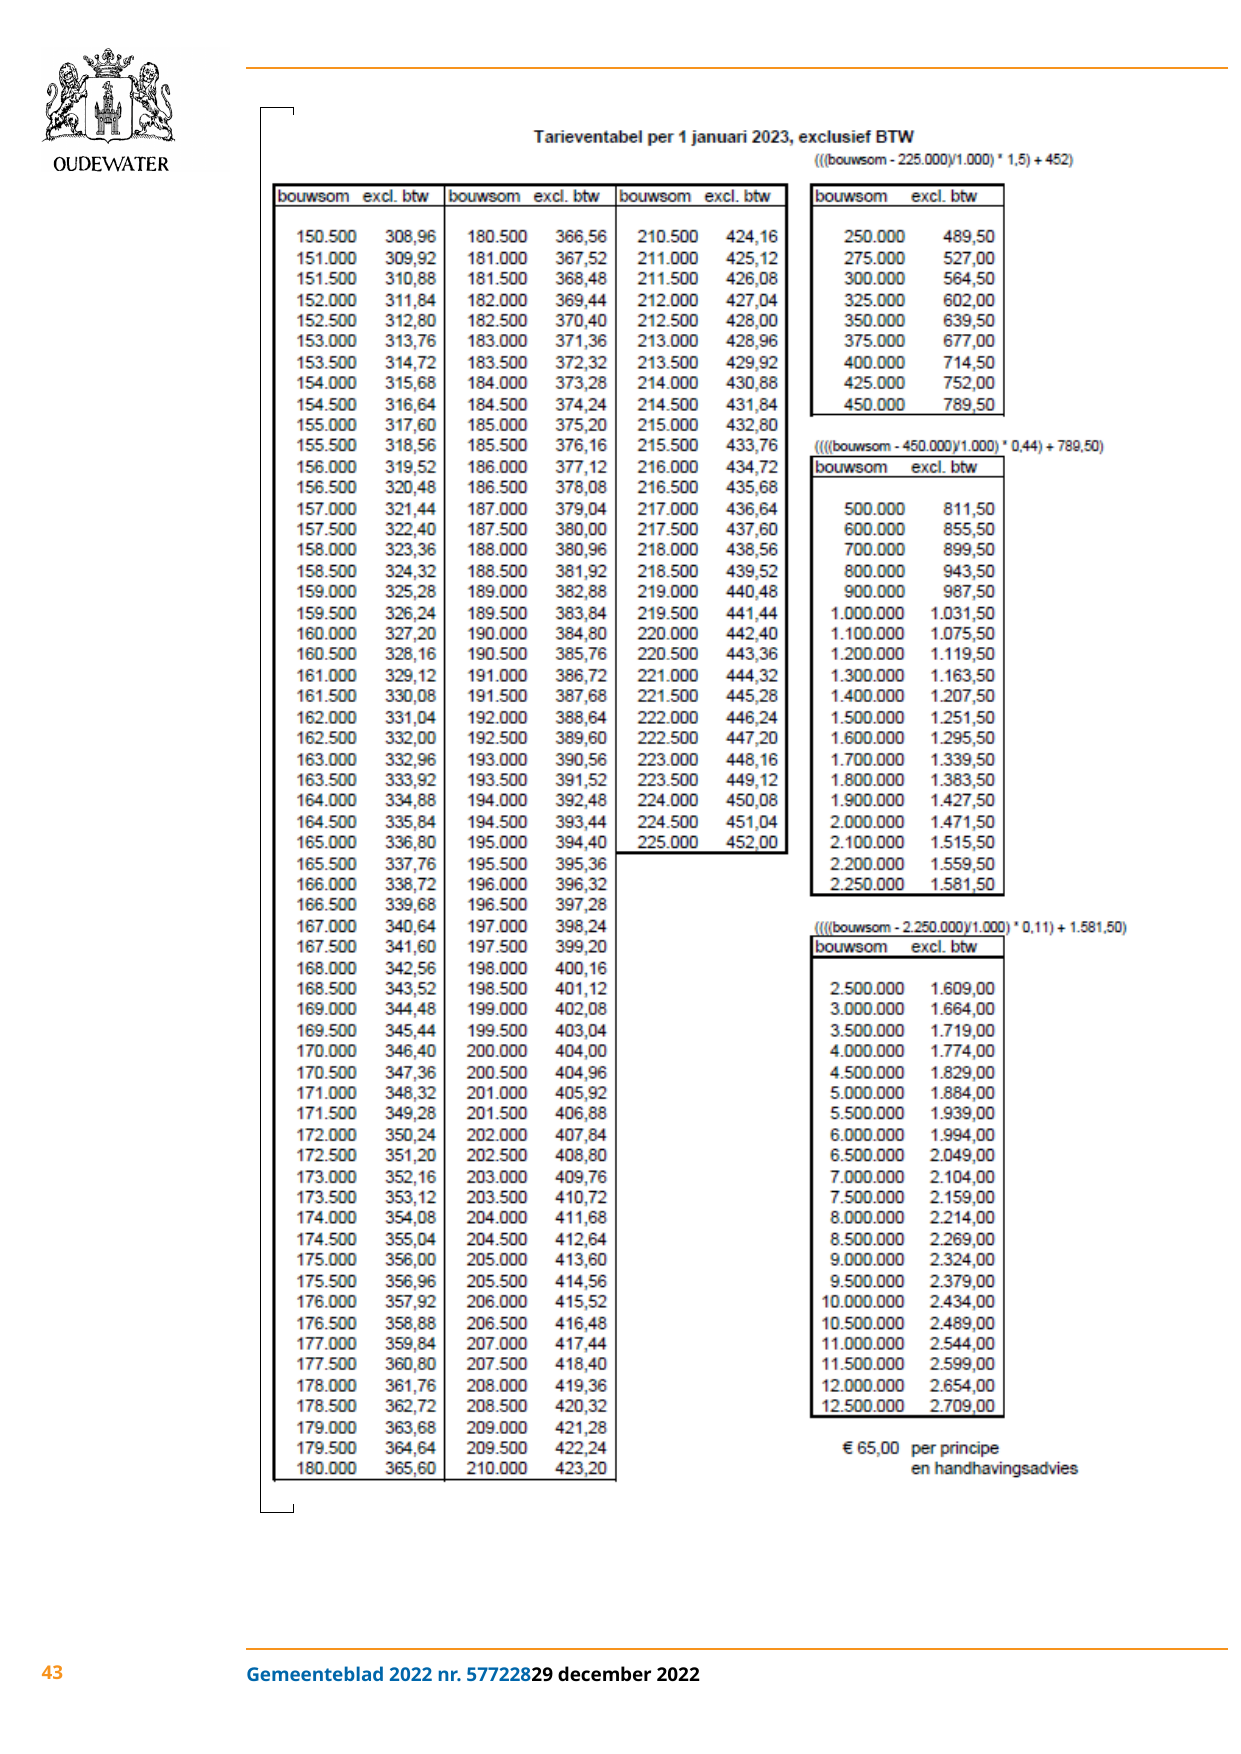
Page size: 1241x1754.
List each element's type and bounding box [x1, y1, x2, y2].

picture [268, 115, 1139, 1504]
picture [41, 47, 231, 172]
